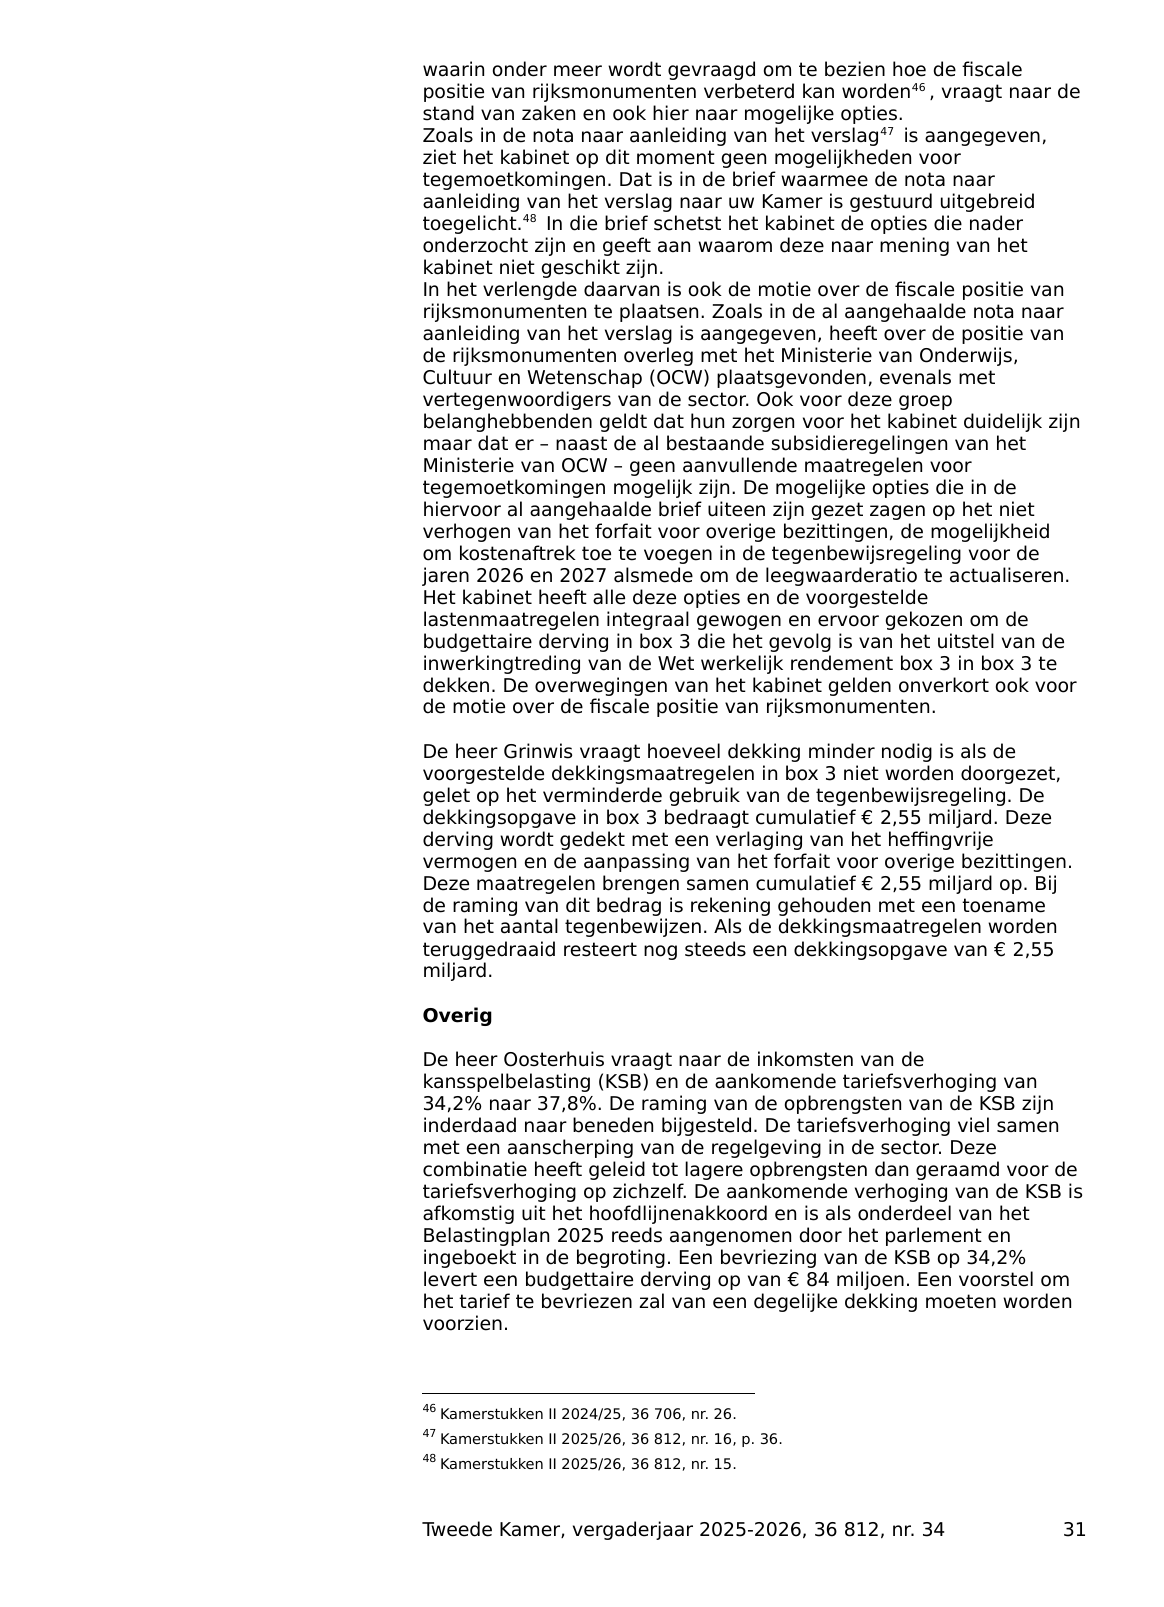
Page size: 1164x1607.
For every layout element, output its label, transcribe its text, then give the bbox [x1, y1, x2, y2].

text Zoals in de nota naar aanleiding van het verslag is aangegeven, ziet het kabinet op dit moment geen mogelijkheden voor tegemoetkomingen. Dat is in de brief waarmee de nota naar aanleiding van het verslag naar uw Kamer is gestuurd uitgebreid toegelicht. In die brief schetst het kabinet de opties die nader onderzocht zijn en geeft aan waarom deze naar mening van het kabinet niet geschikt zijn. [422, 125, 1087, 279]
text waarin onder meer wordt gevraagd om te bezien hoe de fiscale positie van rijksmonumenten verbeterd kan worden, vraagt naar de stand van zaken en ook hier naar mogelijke opties. [422, 59, 1087, 125]
text De heer Oosterhuis vraagt naar de inkomsten van de kansspelbelasting (KSB) en de aankomende tariefsverhoging van 34,2% naar 37,8%. De raming van de opbrengsten van de KSB zijn inderdaad naar beneden bijgesteld. De tariefsverhoging viel samen met een aanscherping van de regelgeving in de sector. Deze combinatie heeft geleid tot lagere opbrengsten dan geraamd voor de tariefsverhoging op zichzelf. De aankomende verhoging van de KSB is afkomstig uit het hoofdlijnenakkoord en is als onderdeel van het Belastingplan 2025 reeds aangenomen door het parlement en ingeboekt in de begroting. Een bevriezing van de KSB op 34,2% levert een budgettaire derving op van € 84 miljoen. Een voorstel om het tarief te bevriezen zal van een degelijke dekking moeten worden voorzien. [422, 1049, 1087, 1334]
text Kamerstukken II 2025/26, 36 812, nr. 15. [422, 1452, 1087, 1474]
text Kamerstukken II 2024/25, 36 706, nr. 26. [422, 1402, 1087, 1424]
text Kamerstukken II 2025/26, 36 812, nr. 16, p. 36. [422, 1427, 1087, 1449]
text De heer Grinwis vraagt hoeveel dekking minder nodig is als de voorgestelde dekkingsmaatregelen in box 3 niet worden doorgezet, gelet op het verminderde gebruik van de tegenbewijsregeling. De dekkingsopgave in box 3 bedraagt cumulatief € 2,55 miljard. Deze derving wordt gedekt met een verlaging van het heffingvrije vermogen en de aanpassing van het forfait voor overige bezittingen. Deze maatregelen brengen samen cumulatief € 2,55 miljard op. Bij de raming van dit bedrag is rekening gehouden met een toename van het aantal tegenbewijzen. Als de dekkingsmaatregelen worden teruggedraaid resteert nog steeds een dekkingsopgave van € 2,55 miljard. [422, 741, 1087, 982]
subtitle Overig [422, 1004, 1087, 1027]
text In het verlengde daarvan is ook de motie over de fiscale positie van rijksmonumenten te plaatsen. Zoals in de al aangehaalde nota naar aanleiding van het verslag is aangegeven, heeft over de positie van de rijksmonumenten overleg met het Ministerie van Onderwijs, Cultuur en Wetenschap (OCW) plaatsgevonden, evenals met vertegenwoordigers van de sector. Ook voor deze groep belanghebbenden geldt dat hun zorgen voor het kabinet duidelijk zijn maar dat er – naast de al bestaande subsidieregelingen van het Ministerie van OCW – geen aanvullende maatregelen voor tegemoetkomingen mogelijk zijn. De mogelijke opties die in de hiervoor al aangehaalde brief uiteen zijn gezet zagen op het niet verhogen van het forfait voor overige bezittingen, de mogelijkheid om kostenaftrek toe te voegen in de tegenbewijsregeling voor de jaren 2026 en 2027 alsmede om de leegwaarderatio te actualiseren. Het kabinet heeft alle deze opties en de voorgestelde lastenmaatregelen integraal gewogen en ervoor gekozen om de budgettaire derving in box 3 die het gevolg is van het uitstel van de inwerkingtreding van de Wet werkelijk rendement box 3 in box 3 te dekken. De overwegingen van het kabinet gelden onverkort ook voor de motie over de fiscale positie van rijksmonumenten. [422, 279, 1087, 718]
